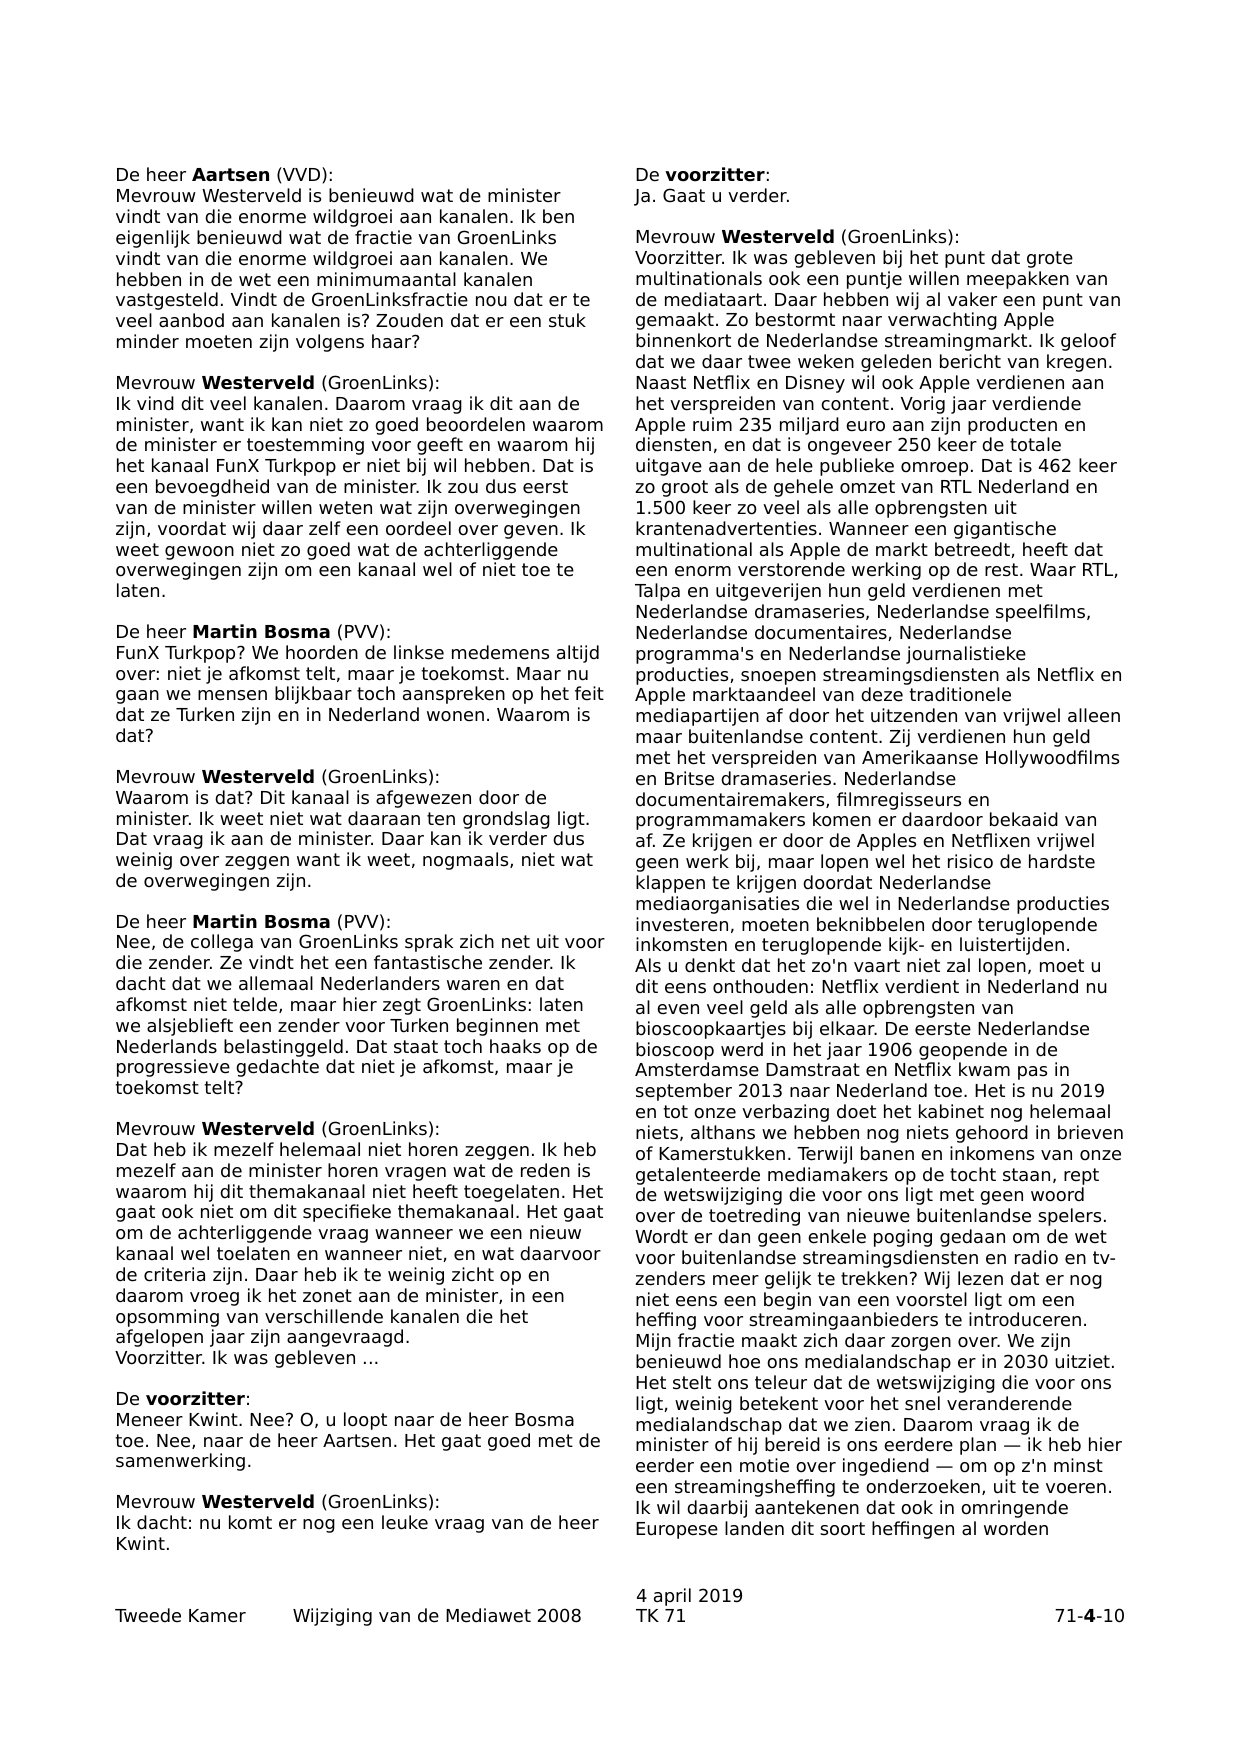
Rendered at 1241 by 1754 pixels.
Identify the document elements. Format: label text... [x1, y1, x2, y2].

text FunX Turkpop? We hoorden de linkse medemens altijd over: niet je afkomst telt, maar je toekomst. Maar nu gaan we mensen blijkbaar toch aanspreken op het feit dat ze Turken zijn en in Nederland wonen. Waarom is dat? [115, 642, 605, 747]
text Mevrouw Westerveld (GroenLinks): [115, 1492, 605, 1513]
text Voorzitter. Ik was gebleven ... [115, 1348, 605, 1369]
text De heer Martin Bosma (PVV): [115, 622, 605, 642]
text Mevrouw Westerveld (GroenLinks): [635, 227, 1125, 248]
text Als u denkt dat het zo'n vaart niet zal lopen, moet u dit eens onthouden: Netflix verdient in Nederland nu al even veel geld als alle opbrengsten van bioscoopkaartjes bij elkaar. De eerste Nederlandse bioscoop werd in het jaar 1906 geopende in de Amsterdamse Damstraat en Netflix kwam pas in september 2013 naar Nederland toe. Het is nu 2019 en tot onze verbazing doet het kabinet nog helemaal niets, althans we hebben nog niets gehoord in brieven of Kamerstukken. Terwijl banen en inkomens van onze getalenteerde mediamakers op de tocht staan, rept de wetswijziging die voor ons ligt met geen woord over de toetreding van nieuwe buitenlandse spelers. [635, 956, 1125, 1227]
text Nee, de collega van GroenLinks sprak zich net uit voor die zender. Ze vindt het een fantastische zender. Ik dacht dat we allemaal Nederlanders waren en dat afkomst niet telde, maar hier zegt GroenLinks: laten we alsjeblieft een zender voor Turken beginnen met Nederlands belastinggeld. Dat staat toch haaks op de progressieve gedachte dat niet je afkomst, maar je toekomst telt? [115, 932, 605, 1099]
text De heer Martin Bosma (PVV): [115, 912, 605, 932]
text Waarom is dat? Dit kanaal is afgewezen door de minister. Ik weet niet wat daaraan ten grondslag ligt. Dat vraag ik aan de minister. Daar kan ik verder dus weinig over zeggen want ik weet, nogmaals, niet wat de overwegingen zijn. [115, 787, 605, 892]
text De voorzitter: [635, 165, 1125, 186]
text De heer Aartsen (VVD): [115, 165, 605, 186]
text Ik vind dit veel kanalen. Daarom vraag ik dit aan de minister, want ik kan niet zo goed beoordelen waarom de minister er toestemming voor geeft en waarom hij het kanaal FunX Turkpop er niet bij wil hebben. Dat is een bevoegdheid van de minister. Ik zou dus eerst van de minister willen weten wat zijn overwegingen zijn, voordat wij daar zelf een oordeel over geven. Ik weet gewoon niet zo goed wat de achterliggende overwegingen zijn om een kanaal wel of niet toe te laten. [115, 393, 605, 602]
text Mevrouw Westerveld (GroenLinks): [115, 373, 605, 393]
text Voorzitter. Ik was gebleven bij het punt dat grote multinationals ook een puntje willen meepakken van de mediataart. Daar hebben wij al vaker een punt van gemaakt. Zo bestormt naar verwachting Apple binnenkort de Nederlandse streamingmarkt. Ik geloof dat we daar twee weken geleden bericht van kregen. Naast Netflix en Disney wil ook Apple verdienen aan het verspreiden van content. Vorig jaar verdiende Apple ruim 235 miljard euro aan zijn producten en diensten, en dat is ongeveer 250 keer de totale uitgave aan de hele publieke omroep. Dat is 462 keer zo groot als de gehele omzet van RTL Nederland en 1.500 keer zo veel als alle opbrengsten uit krantenadvertenties. Wanneer een gigantische multinational als Apple de markt betreedt, heeft dat een enorm verstorende werking op de rest. Waar RTL, Talpa en uitgeverijen hun geld verdienen met Nederlandse dramaseries, Nederlandse speelfilms, Nederlandse documentaires, Nederlandse programma's en Nederlandse journalistieke producties, snoepen streamingsdiensten als Netflix en Apple marktaandeel van deze traditionele mediapartijen af door het uitzenden van vrijwel alleen maar buitenlandse content. Zij verdienen hun geld met het verspreiden van Amerikaanse Hollywoodfilms en Britse dramaseries. Nederlandse documentairemakers, filmregisseurs en programmamakers komen er daardoor bekaaid van af. Ze krijgen er door de Apples en Netflixen vrijwel geen werk bij, maar lopen wel het risico de hardste klappen te krijgen doordat Nederlandse mediaorganisaties die wel in Nederlandse producties investeren, moeten beknibbelen door teruglopende inkomsten en teruglopende kijk- en luistertijden. [635, 248, 1125, 956]
text Mevrouw Westerveld is benieuwd wat de minister vindt van die enorme wildgroei aan kanalen. Ik ben eigenlijk benieuwd wat de fractie van GroenLinks vindt van die enorme wildgroei aan kanalen. We hebben in de wet een minimumaantal kanalen vastgesteld. Vindt de GroenLinksfractie nou dat er te veel aanbod aan kanalen is? Zouden dat er een stuk minder moeten zijn volgens haar? [115, 186, 605, 353]
text Meneer Kwint. Nee? O, u loopt naar de heer Bosma toe. Nee, naar de heer Aartsen. Het gaat goed met de samenwerking. [115, 1409, 605, 1472]
text Mevrouw Westerveld (GroenLinks): [115, 767, 605, 787]
text Ja. Gaat u verder. [635, 186, 1125, 207]
text Dat heb ik mezelf helemaal niet horen zeggen. Ik heb mezelf aan de minister horen vragen wat de reden is waarom hij dit themakanaal niet heeft toegelaten. Het gaat ook niet om dit specifieke themakanaal. Het gaat om de achterliggende vraag wanneer we een nieuw kanaal wel toelaten en wanneer niet, en wat daarvoor de criteria zijn. Daar heb ik te weinig zicht op en daarom vroeg ik het zonet aan de minister, in een opsomming van verschillende kanalen die het afgelopen jaar zijn aangevraagd. [115, 1140, 605, 1348]
text De voorzitter: [115, 1389, 605, 1409]
text Mevrouw Westerveld (GroenLinks): [115, 1119, 605, 1140]
text Ik dacht: nu komt er nog een leuke vraag van de heer Kwint. [115, 1513, 605, 1554]
text Wordt er dan geen enkele poging gedaan om de wet voor buitenlandse streamingsdiensten en radio en tv-zenders meer gelijk te trekken? Wij lezen dat er nog niet eens een begin van een voorstel ligt om een heffing voor streamingaanbieders te introduceren. Mijn fractie maakt zich daar zorgen over. We zijn benieuwd hoe ons medialandschap er in 2030 uitziet. Het stelt ons teleur dat de wetswijziging die voor ons ligt, weinig betekent voor het snel veranderende medialandschap dat we zien. Daarom vraag ik de minister of hij bereid is ons eerdere plan — ik heb hier eerder een motie over ingediend — om op z'n minst een streamingsheffing te onderzoeken, uit te voeren. Ik wil daarbij aantekenen dat ook in omringende Europese landen dit soort heffingen al worden [635, 1227, 1125, 1539]
